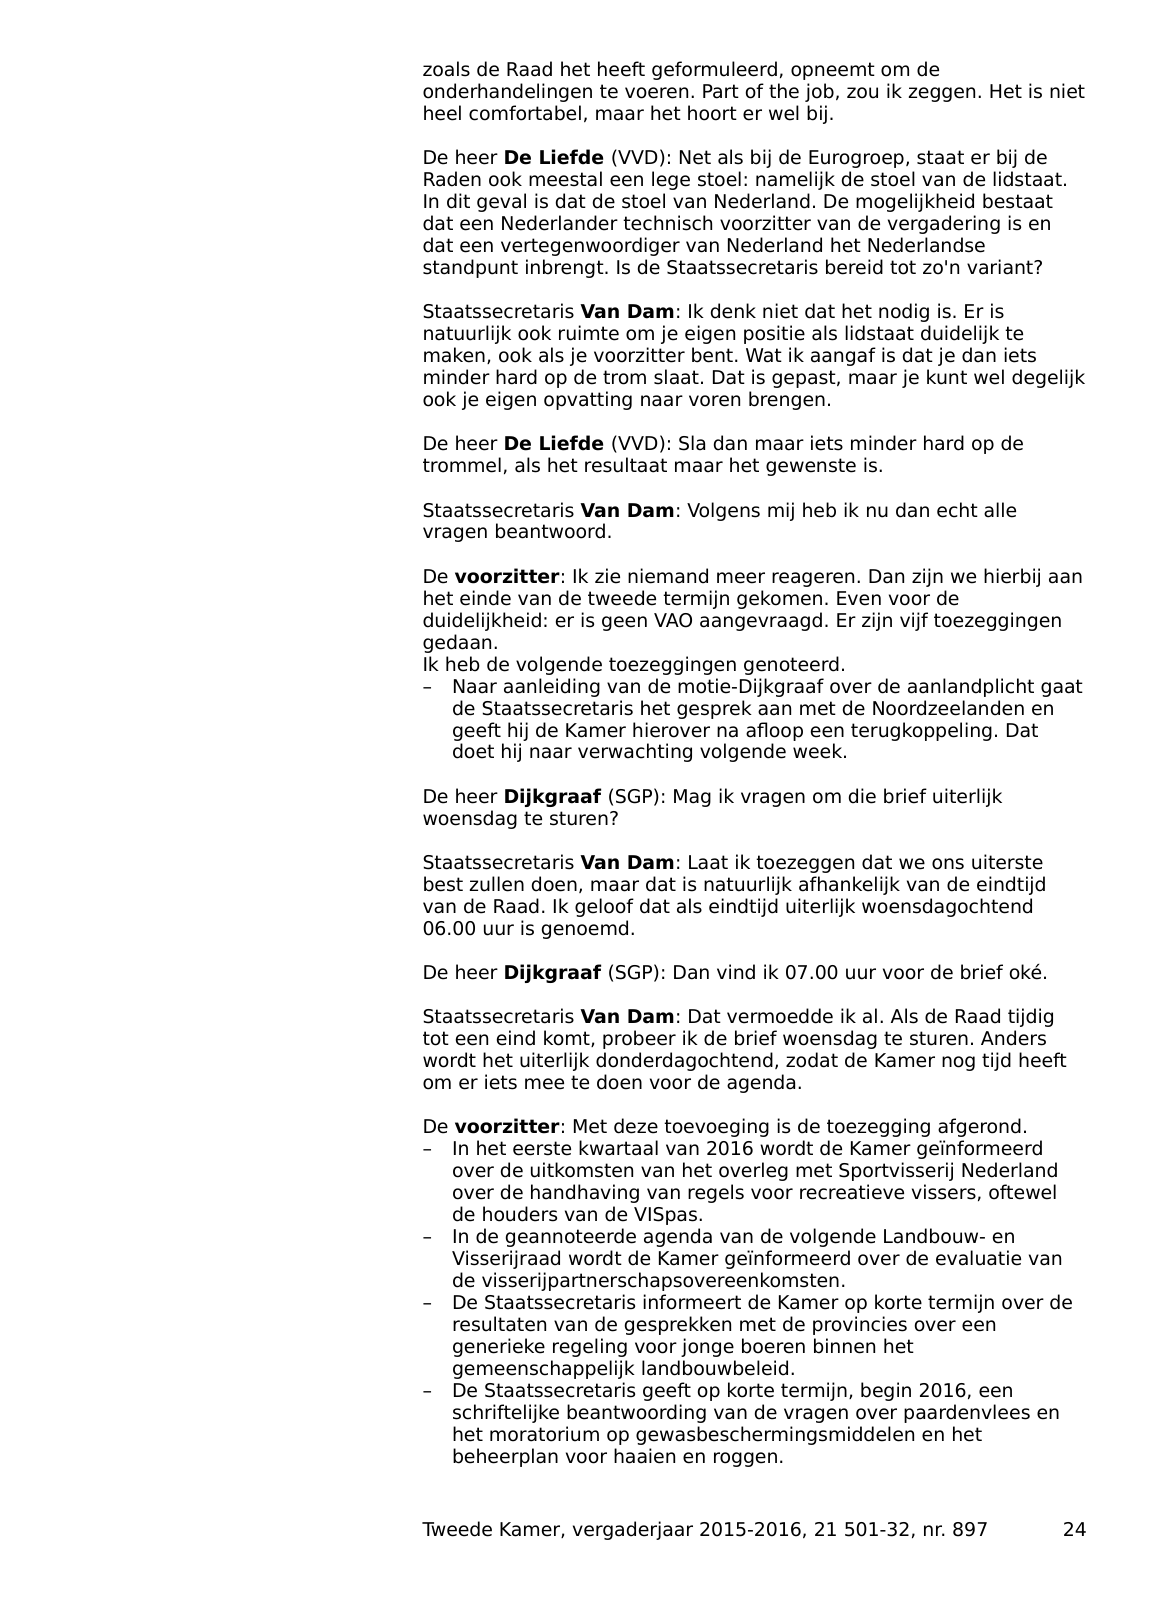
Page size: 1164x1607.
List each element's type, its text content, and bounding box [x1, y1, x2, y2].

text Staatssecretaris Van Dam: Volgens mij heb ik nu dan echt alle vragen beantwoord. [422, 499, 1087, 543]
text De voorzitter: Met deze toevoeging is de toezegging afgerond. [422, 1116, 1087, 1138]
text Ik heb de volgende toezeggingen genoteerd. [422, 653, 1087, 676]
text De heer Dijkgraaf (SGP): Dan vind ik 07.00 uur voor de brief oké. [422, 962, 1087, 984]
text – De Staatssecretaris informeert de Kamer op korte termijn over de resultaten van de gesprekken met de provincies over een generieke regeling voor jonge boeren binnen het gemeenschappelijk landbouwbeleid. [422, 1292, 1087, 1380]
text Staatssecretaris Van Dam: Laat ik toezeggen dat we ons uiterste best zullen doen, maar dat is natuurlijk afhankelijk van de eindtijd van de Raad. Ik geloof dat als eindtijd uiterlijk woensdagochtend 06.00 uur is genoemd. [422, 852, 1087, 940]
text Staatssecretaris Van Dam: Dat vermoedde ik al. Als de Raad tijdig tot een eind komt, probeer ik de brief woensdag te sturen. Anders wordt het uiterlijk donderdagochtend, zodat de Kamer nog tijd heeft om er iets mee te doen voor de agenda. [422, 1006, 1087, 1094]
text zoals de Raad het heeft geformuleerd, opneemt om de onderhandelingen te voeren. Part of the job, zou ik zeggen. Het is niet heel comfortabel, maar het hoort er wel bij. [422, 59, 1087, 125]
text – De Staatssecretaris geeft op korte termijn, begin 2016, een schriftelijke beantwoording van de vragen over paardenvlees en het moratorium op gewasbeschermingsmiddelen en het beheerplan voor haaien en roggen. [422, 1380, 1087, 1468]
text – In het eerste kwartaal van 2016 wordt de Kamer geïnformeerd over de uitkomsten van het overleg met Sportvisserij Nederland over de handhaving van regels voor recreatieve vissers, oftewel de houders van de VISpas. [422, 1138, 1087, 1226]
text Staatssecretaris Van Dam: Ik denk niet dat het nodig is. Er is natuurlijk ook ruimte om je eigen positie als lidstaat duidelijk te maken, ook als je voorzitter bent. Wat ik aangaf is dat je dan iets minder hard op de trom slaat. Dat is gepast, maar je kunt wel degelijk ook je eigen opvatting naar voren brengen. [422, 301, 1087, 411]
text De heer De Liefde (VVD): Net als bij de Eurogroep, staat er bij de Raden ook meestal een lege stoel: namelijk de stoel van de lidstaat. In dit geval is dat de stoel van Nederland. De mogelijkheid bestaat dat een Nederlander technisch voorzitter van de vergadering is en dat een vertegenwoordiger van Nederland het Nederlandse standpunt inbrengt. Is de Staatssecretaris bereid tot zo'n variant? [422, 147, 1087, 279]
text De heer Dijkgraaf (SGP): Mag ik vragen om die brief uiterlijk woensdag te sturen? [422, 786, 1087, 829]
text – In de geannoteerde agenda van de volgende Landbouw- en Visserijraad wordt de Kamer geïnformeerd over de evaluatie van de visserijpartnerschapsovereenkomsten. [422, 1226, 1087, 1292]
text De heer De Liefde (VVD): Sla dan maar iets minder hard op de trommel, als het resultaat maar het gewenste is. [422, 433, 1087, 477]
text – Naar aanleiding van de motie-Dijkgraaf over de aanlandplicht gaat de Staatssecretaris het gesprek aan met de Noordzeelanden en geeft hij de Kamer hierover na afloop een terugkoppeling. Dat doet hij naar verwachting volgende week. [422, 676, 1087, 763]
text De voorzitter: Ik zie niemand meer reageren. Dan zijn we hierbij aan het einde van de tweede termijn gekomen. Even voor de duidelijkheid: er is geen VAO aangevraagd. Er zijn vijf toezeggingen gedaan. [422, 566, 1087, 653]
